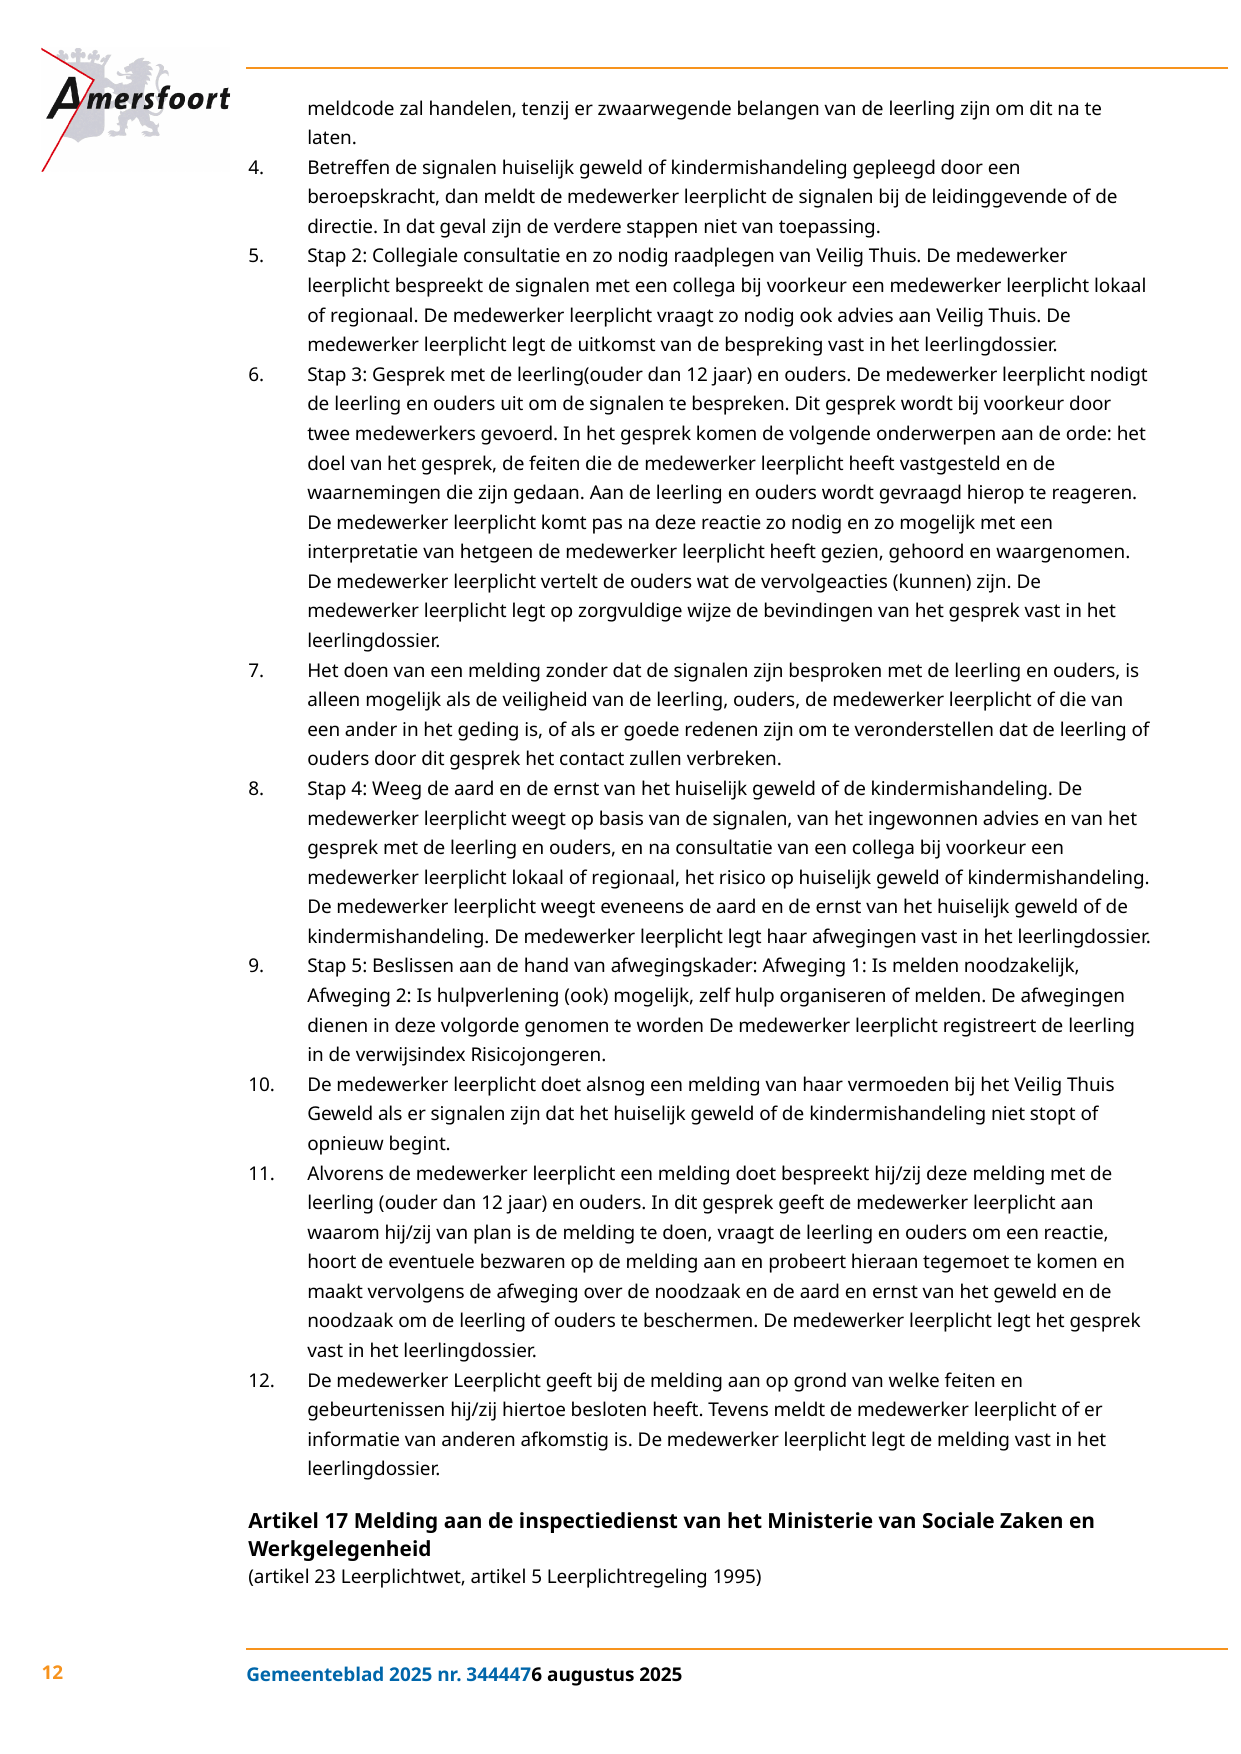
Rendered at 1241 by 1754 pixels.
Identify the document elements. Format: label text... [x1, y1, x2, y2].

text (artikel 23 Leerplichtwet, artikel 5 Leerplichtregeling 1995) [248, 1563, 1152, 1589]
picture [41, 47, 231, 172]
list Alvorens de medewerker leerplicht een melding doet bespreekt hij/zij deze melding met de leerling (ouder dan 12 jaar) en ouders. In dit gesprek geeft de medewerker leerplicht aan waarom hij/zij van plan is de melding te doen, vraagt de leerling en ouders om een reactie, hoort de eventuele bezwaren op de melding aan en probeert hieraan tegemoet te komen en maakt vervolgens de afweging over de noodzaak en de aard en ernst van het geweld en de noodzaak om de leerling of ouders te beschermen. De medewerker leerplicht legt het gesprek vast in het leerlingdossier. [248, 1160, 1152, 1363]
list Stap 4: Weeg de aard en de ernst van het huiselijk geweld of de kindermishandeling. De medewerker leerplicht weegt op basis van de signalen, van het ingewonnen advies en van het gesprek met de leerling en ouders, en na consultatie van een collega bij voorkeur een medewerker leerplicht lokaal of regionaal, het risico op huiselijk geweld of kindermishandeling. De medewerker leerplicht weegt eveneens de aard en de ernst van het huiselijk geweld of de kindermishandeling. De medewerker leerplicht legt haar afwegingen vast in het leerlingdossier. [248, 775, 1152, 949]
list De medewerker leerplicht doet alsnog een melding van haar vermoeden bij het Veilig Thuis Geweld als er signalen zijn dat het huiselijk geweld of de kindermishandeling niet stopt of opnieuw begint. [248, 1071, 1152, 1156]
list Betreffen de signalen huiselijk geweld of kindermishandeling gepleegd door een beroepskracht, dan meldt de medewerker leerplicht de signalen bij de leidinggevende of de directie. In dat geval zijn de verdere stappen niet van toepassing. [248, 154, 1152, 239]
list De medewerker Leerplicht geeft bij de melding aan op grond van welke feiten en gebeurtenissen hij/zij hiertoe besloten heeft. Tevens meldt de medewerker leerplicht of er informatie van anderen afkomstig is. De medewerker leerplicht legt de melding vast in het leerlingdossier. [248, 1367, 1152, 1481]
list meldcode zal handelen, tenzij er zwaarwegende belangen van de leerling zijn om dit na te laten. [248, 95, 1152, 150]
list Stap 5: Beslissen aan de hand van afwegingskader: Afweging 1: Is melden noodzakelijk, Afweging 2: Is hulpverlening (ook) mogelijk, zelf hulp organiseren of melden. De afwegingen dienen in deze volgorde genomen te worden De medewerker leerplicht registreert de leerling in de verwijsindex Risicojongeren. [248, 953, 1152, 1067]
list Stap 3: Gesprek met de leerling(ouder dan 12 jaar) en ouders. De medewerker leerplicht nodigt de leerling en ouders uit om de signalen te bespreken. Dit gesprek wordt bij voorkeur door twee medewerkers gevoerd. In het gesprek komen de volgende onderwerpen aan de orde: het doel van het gesprek, de feiten die de medewerker leerplicht heeft vastgesteld en de waarnemingen die zijn gedaan. Aan de leerling en ouders wordt gevraagd hierop te reageren. [248, 361, 1152, 505]
list Stap 2: Collegiale consultatie en zo nodig raadplegen van Veilig Thuis. De medewerker leerplicht bespreekt de signalen met een collega bij voorkeur een medewerker leerplicht lokaal of regionaal. De medewerker leerplicht vraagt zo nodig ook advies aan Veilig Thuis. De medewerker leerplicht legt de uitkomst van de bespreking vast in het leerlingdossier. [248, 243, 1152, 357]
list Het doen van een melding zonder dat de signalen zijn besproken met de leerling en ouders, is alleen mogelijk als de veiligheid van de leerling, ouders, de medewerker leerplicht of die van een ander in het geding is, of als er goede redenen zijn om te veronderstellen dat de leerling of ouders door dit gesprek het contact zullen verbreken. [248, 657, 1152, 771]
text Artikel 17 Melding aan de inspectiedienst van het Ministerie van Sociale Zaken en Werkgelegenheid [248, 1506, 1152, 1563]
list De medewerker leerplicht komt pas na deze reactie zo nodig en zo mogelijk met een interpretatie van hetgeen de medewerker leerplicht heeft gezien, gehoord en waargenomen. De medewerker leerplicht vertelt de ouders wat de vervolgeacties (kunnen) zijn. De medewerker leerplicht legt op zorgvuldige wijze de bevindingen van het gesprek vast in het leerlingdossier. [248, 509, 1152, 653]
